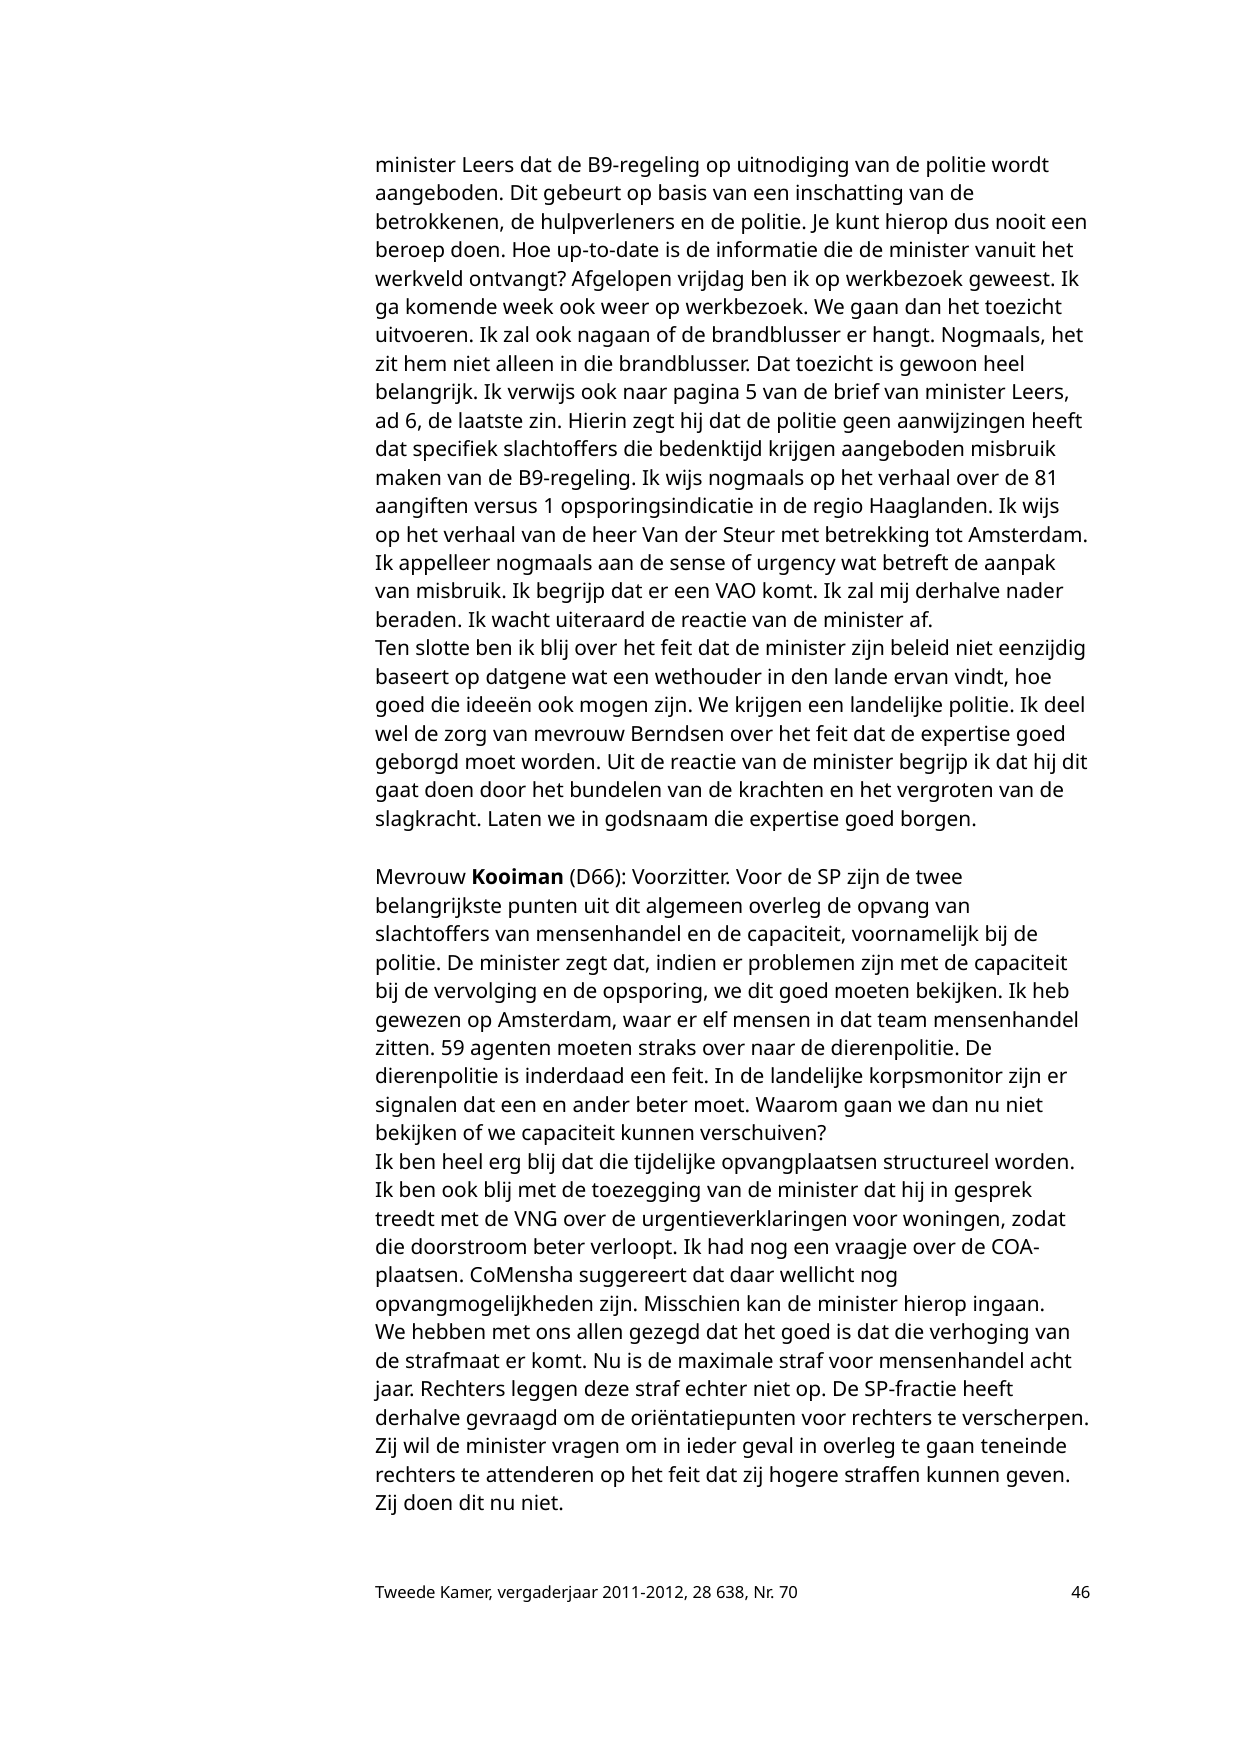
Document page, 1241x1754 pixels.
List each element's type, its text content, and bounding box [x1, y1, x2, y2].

text minister Leers dat de B9-regeling op uitnodiging van de politie wordt aangeboden. Dit gebeurt op basis van een inschatting van de betrokkenen, de hulpverleners en de politie. Je kunt hierop dus nooit een beroep doen. Hoe up-to-date is de informatie die de minister vanuit het werkveld ontvangt? Afgelopen vrijdag ben ik op werkbezoek geweest. Ik ga komende week ook weer op werkbezoek. We gaan dan het toezicht uitvoeren. Ik zal ook nagaan of de brandblusser er hangt. Nogmaals, het zit hem niet alleen in die brandblusser. Dat toezicht is gewoon heel belangrijk. Ik verwijs ook naar pagina 5 van de brief van minister Leers, ad 6, de laatste zin. Hierin zegt hij dat de politie geen aanwijzingen heeft dat specifiek slachtoffers die bedenktijd krijgen aangeboden misbruik maken van de B9-regeling. Ik wijs nogmaals op het verhaal over de 81 aangiften versus 1 opsporingsindicatie in de regio Haaglanden. Ik wijs op het verhaal van de heer Van der Steur met betrekking tot Amsterdam. Ik appelleer nogmaals aan de sense of urgency wat betreft de aanpak van misbruik. Ik begrijp dat er een VAO komt. Ik zal mij derhalve nader beraden. Ik wacht uiteraard de reactie van de minister af. [375, 150, 1090, 633]
text Mevrouw Kooiman (D66): Voorzitter. Voor de SP zijn de twee belangrijkste punten uit dit algemeen overleg de opvang van slachtoffers van mensenhandel en de capaciteit, voornamelijk bij de politie. De minister zegt dat, indien er problemen zijn met de capaciteit bij de vervolging en de opsporing, we dit goed moeten bekijken. Ik heb gewezen op Amsterdam, waar er elf mensen in dat team mensenhandel zitten. 59 agenten moeten straks over naar de dierenpolitie. De dierenpolitie is inderdaad een feit. In de landelijke korpsmonitor zijn er signalen dat een en ander beter moet. Waarom gaan we dan nu niet bekijken of we capaciteit kunnen verschuiven? [375, 862, 1090, 1147]
text We hebben met ons allen gezegd dat het goed is dat die verhoging van de strafmaat er komt. Nu is de maximale straf voor mensenhandel acht jaar. Rechters leggen deze straf echter niet op. De SP-fractie heeft derhalve gevraagd om de oriëntatiepunten voor rechters te verscherpen. Zij wil de minister vragen om in ieder geval in overleg te gaan teneinde rechters te attenderen op het feit dat zij hogere straffen kunnen geven. Zij doen dit nu niet. [375, 1317, 1090, 1517]
text Ik ben heel erg blij dat die tijdelijke opvangplaatsen structureel worden. Ik ben ook blij met de toezegging van de minister dat hij in gesprek treedt met de VNG over de urgentieverklaringen voor woningen, zodat die doorstroom beter verloopt. Ik had nog een vraagje over de COA-plaatsen. CoMensha suggereert dat daar wellicht nog opvangmogelijkheden zijn. Misschien kan de minister hierop ingaan. [375, 1147, 1090, 1317]
text Ten slotte ben ik blij over het feit dat de minister zijn beleid niet eenzijdig baseert op datgene wat een wethouder in den lande ervan vindt, hoe goed die ideeën ook mogen zijn. We krijgen een landelijke politie. Ik deel wel de zorg van mevrouw Berndsen over het feit dat de expertise goed geborgd moet worden. Uit de reactie van de minister begrijp ik dat hij dit gaat doen door het bundelen van de krachten en het vergroten van de slagkracht. Laten we in godsnaam die expertise goed borgen. [375, 633, 1090, 832]
